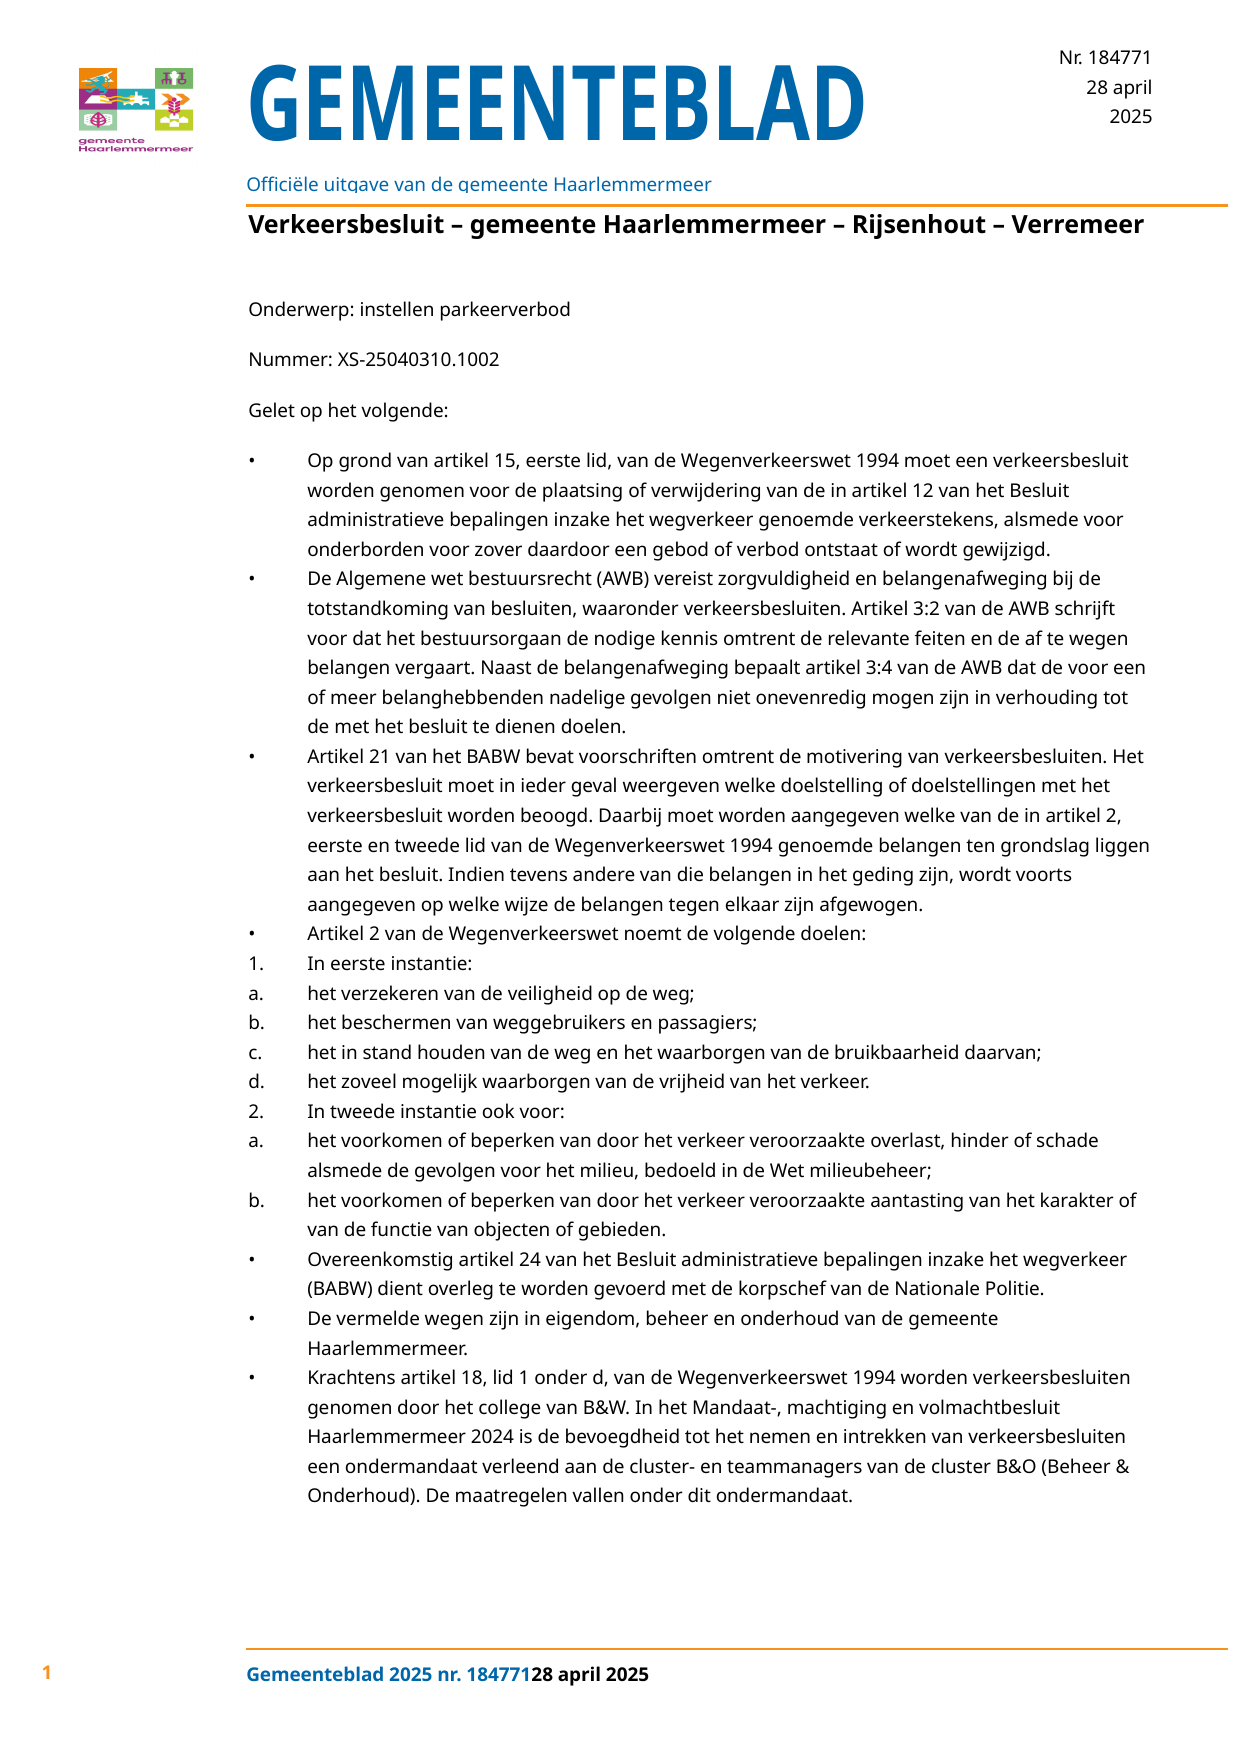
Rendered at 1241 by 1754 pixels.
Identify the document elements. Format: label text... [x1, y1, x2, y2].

list De Algemene wet bestuursrecht (AWB) vereist zorgvuldigheid en belangenafweging bij de totstandkoming van besluiten, waaronder verkeersbesluiten. Artikel 3:2 van de AWB schrijft voor dat het bestuursorgaan de nodige kennis omtrent de relevante feiten en de af te wegen belangen vergaart. Naast de belangenafweging bepaalt artikel 3:4 van de AWB dat de voor een of meer belanghebbenden nadelige gevolgen niet onevenredig mogen zijn in verhouding tot de met het besluit te dienen doelen. [248, 566, 1152, 739]
list het in stand houden van de weg en het waarborgen van de bruikbaarheid daarvan; [248, 1039, 1152, 1065]
list Op grond van artikel 15, eerste lid, van de Wegenverkeerswet 1994 moet een verkeersbesluit worden genomen voor de plaatsing of verwijdering van de in artikel 12 van het Besluit administratieve bepalingen inzake het wegverkeer genoemde verkeerstekens, alsmede voor onderborden voor zover daardoor een gebod of verbod ontstaat of wordt gewijzigd. [248, 447, 1152, 562]
picture [41, 47, 231, 172]
list De vermelde wegen zijn in eigendom, beheer en onderhoud van de gemeente Haarlemmermeer. [248, 1305, 1152, 1361]
list het voorkomen of beperken van door het verkeer veroorzaakte overlast, hinder of schade alsmede de gevolgen voor het milieu, bedoeld in de Wet milieubeheer; [248, 1128, 1152, 1183]
list het verzekeren van de veiligheid op de weg; [248, 980, 1152, 1006]
text Verkeersbesluit – gemeente Haarlemmermeer – Rijsenhout – Verremeer [248, 207, 1152, 241]
text Nummer: XS-25040310.1002 [248, 346, 1152, 372]
list Krachtens artikel 18, lid 1 onder d, van de Wegenverkeerswet 1994 worden verkeersbesluiten genomen door het college van B&W. In het Mandaat-, machtiging en volmachtbesluit Haarlemmermeer 2024 is de bevoegdheid tot het nemen en intrekken van verkeersbesluiten een ondermandaat verleend aan de cluster- en teammanagers van de cluster B&O (Beheer & Onderhoud). De maatregelen vallen onder dit ondermandaat. [248, 1364, 1152, 1508]
list Overeenkomstig artikel 24 van het Besluit administratieve bepalingen inzake het wegverkeer (BABW) dient overleg te worden gevoerd met de korpschef van de Nationale Politie. [248, 1246, 1152, 1301]
text Gelet op het volgende: [248, 397, 1152, 423]
text Onderwerp: instellen parkeerverbod [248, 296, 1152, 322]
list Artikel 21 van het BABW bevat voorschriften omtrent de motivering van verkeersbesluiten. Het verkeersbesluit moet in ieder geval weergeven welke doelstelling of doelstellingen met het verkeersbesluit worden beoogd. Daarbij moet worden aangegeven welke van de in artikel 2, eerste en tweede lid van de Wegenverkeerswet 1994 genoemde belangen ten grondslag liggen aan het besluit. Indien tevens andere van die belangen in het geding zijn, wordt voorts aangegeven op welke wijze de belangen tegen elkaar zijn afgewogen. [248, 743, 1152, 917]
list het voorkomen of beperken van door het verkeer veroorzaakte aantasting van het karakter of van de functie van objecten of gebieden. [248, 1187, 1152, 1242]
list het zoveel mogelijk waarborgen van de vrijheid van het verkeer. [248, 1068, 1152, 1094]
list In tweede instantie ook voor: [248, 1098, 1152, 1124]
list In eerste instantie: [248, 950, 1152, 976]
list het beschermen van weggebruikers en passagiers; [248, 1009, 1152, 1035]
list Artikel 2 van de Wegenverkeerswet noemt de volgende doelen: [248, 921, 1152, 946]
